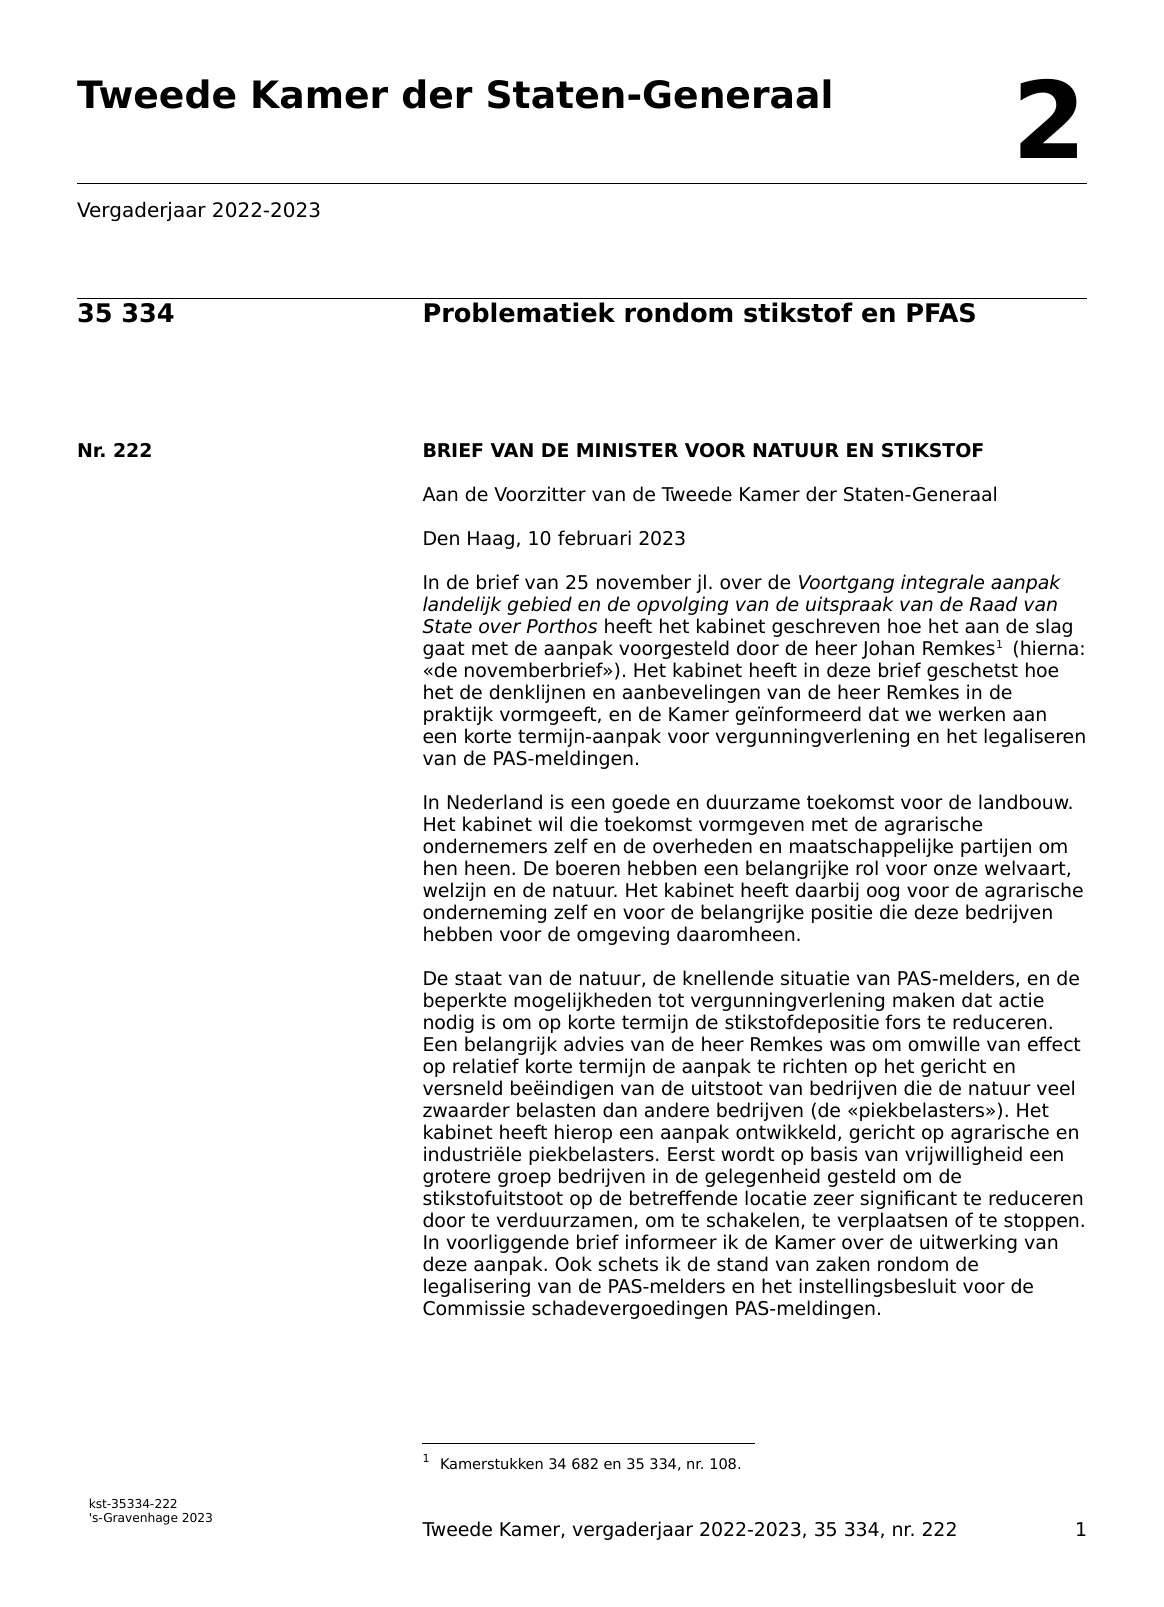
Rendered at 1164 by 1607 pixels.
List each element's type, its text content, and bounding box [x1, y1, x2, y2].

table_header Tweede Kamer der Staten-Generaal [77, 59, 886, 183]
subtitle Nr. 222 BRIEF VAN DE MINISTER VOOR NATUUR EN STIKSTOF [77, 440, 1087, 462]
table_cell Vergaderjaar 2022-2023 [77, 184, 1087, 298]
text kst-35334-222 [88, 1497, 323, 1511]
text Den Haag, 10 februari 2023 [422, 528, 1087, 550]
text Aan de Voorzitter van de Tweede Kamer der Staten-Generaal [422, 484, 1087, 506]
text De staat van de natuur, de knellende situatie van PAS-melders, en de beperkte mogelijkheden tot vergunningverlening maken dat actie nodig is om op korte termijn de stikstofdepositie fors te reduceren. Een belangrijk advies van de heer Remkes was om omwille van effect op relatief korte termijn de aanpak te richten op het gericht en versneld beëindigen van de uitstoot van bedrijven die de natuur veel zwaarder belasten dan andere bedrijven (de «piekbelasters»). Het kabinet heeft hierop een aanpak ontwikkeld, gericht op agrarische en industriële piekbelasters. Eerst wordt op basis van vrijwilligheid een grotere groep bedrijven in de gelegenheid gesteld om de stikstofuitstoot op de betreffende locatie zeer significant te reduceren door te verduurzamen, om te schakelen, te verplaatsen of te stoppen. In voorliggende brief informeer ik de Kamer over de uitwerking van deze aanpak. Ook schets ik de stand van zaken rondom de legalisering van de PAS-melders en het instellingsbesluit voor de Commissie schadevergoedingen PAS-meldingen. [422, 968, 1087, 1320]
table_header 2 [886, 59, 1087, 183]
subtitle 35 334 Problematiek rondom stikstof en PFAS [77, 299, 1087, 329]
text 's-Gravenhage 2023 [88, 1511, 323, 1525]
text In Nederland is een goede en duurzame toekomst voor de landbouw. Het kabinet wil die toekomst vormgeven met de agrarische ondernemers zelf en de overheden en maatschappelijke partijen om hen heen. De boeren hebben een belangrijke rol voor onze welvaart, welzijn en de natuur. Het kabinet heeft daarbij oog voor de agrarische onderneming zelf en voor de belangrijke positie die deze bedrijven hebben voor de omgeving daaromheen. [422, 792, 1087, 946]
text Kamerstukken 34 682 en 35 334, nr. 108. [422, 1452, 1087, 1474]
text In de brief van 25 november jl. over de Voortgang integrale aanpak landelijk gebied en de opvolging van de uitspraak van de Raad van State over Porthos heeft het kabinet geschreven hoe het aan de slag gaat met de aanpak voorgesteld door de heer Johan Remkes (hierna: «de novemberbrief»). Het kabinet heeft in deze brief geschetst hoe het de denklijnen en aanbevelingen van de heer Remkes in de praktijk vormgeeft, en de Kamer geïnformeerd dat we werken aan een korte termijn-aanpak voor vergunningverlening en het legaliseren van de PAS-meldingen. [422, 572, 1087, 770]
